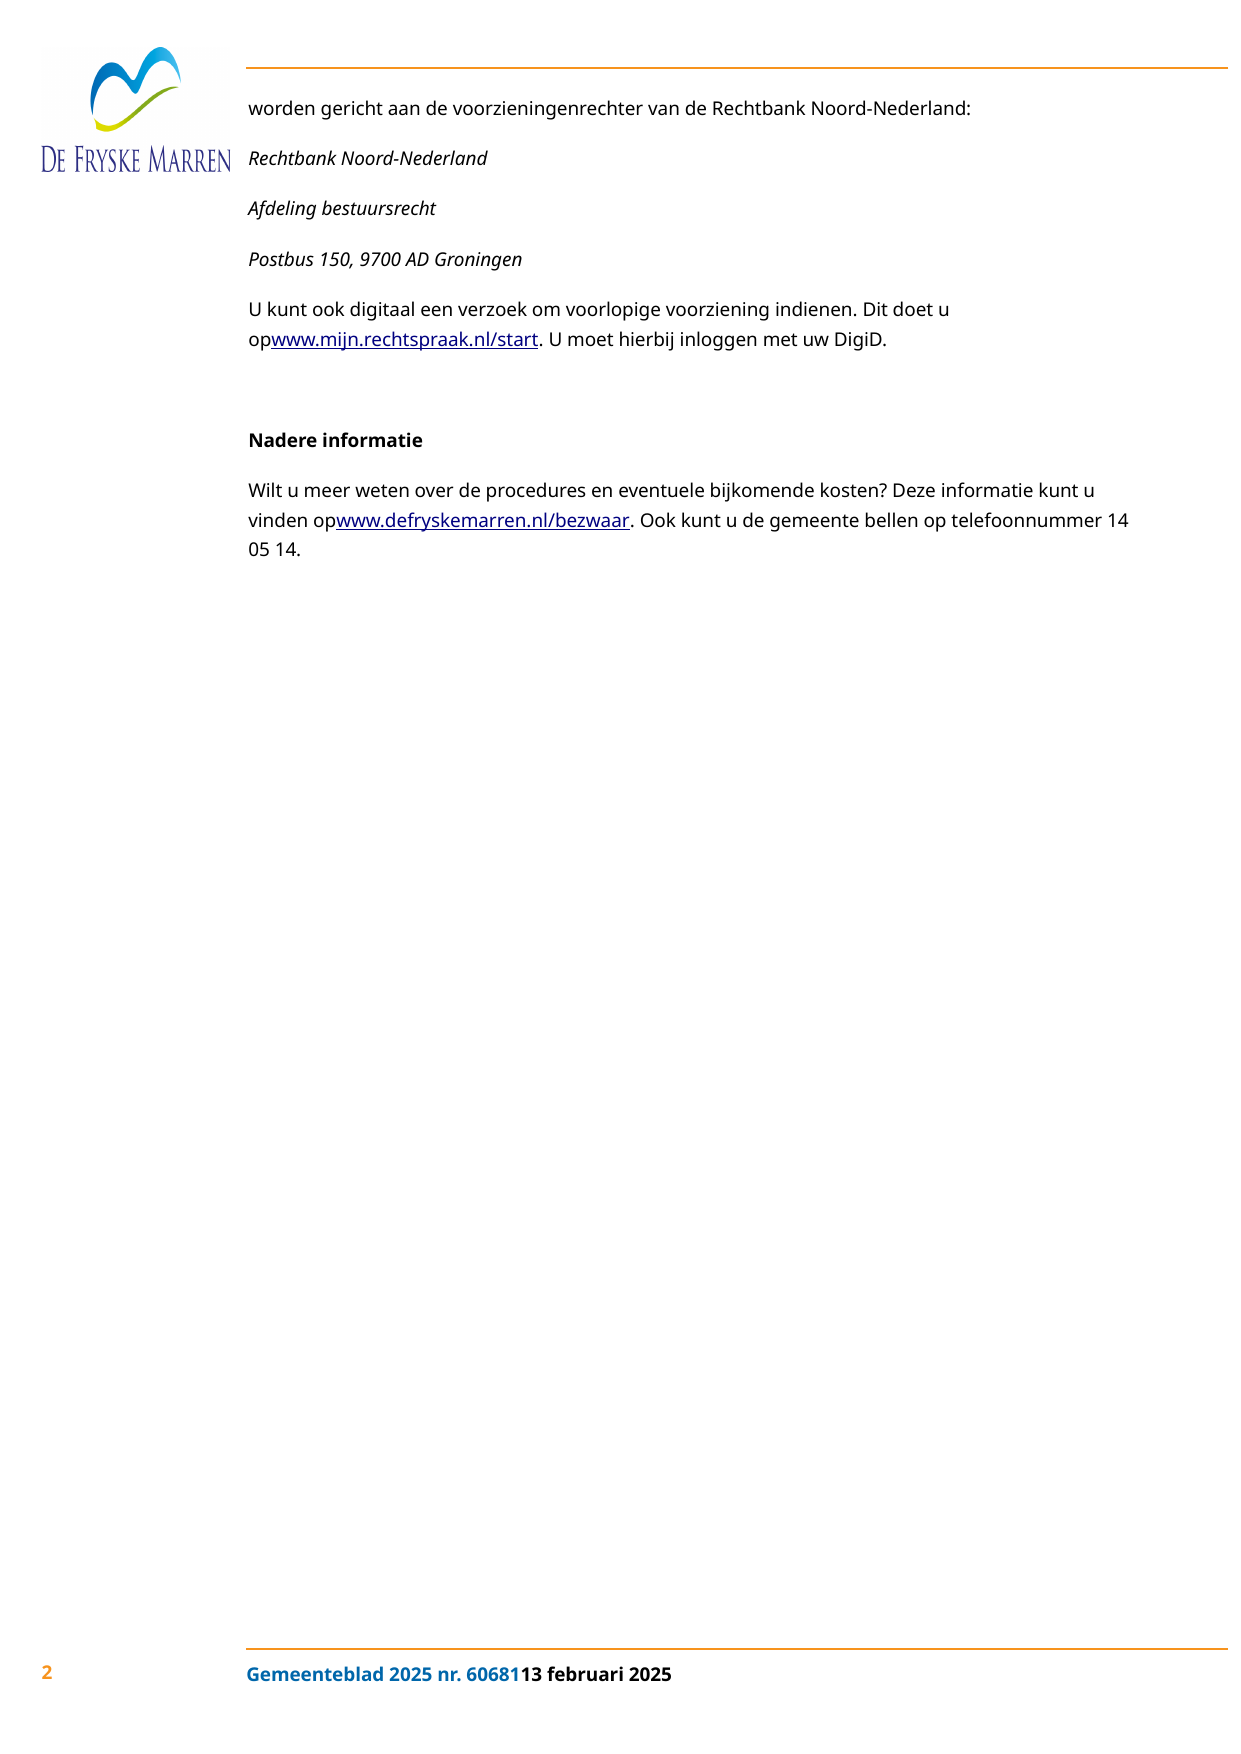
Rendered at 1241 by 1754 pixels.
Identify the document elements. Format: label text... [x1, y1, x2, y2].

text Rechtbank Noord-Nederland [248, 145, 1152, 171]
text U kunt ook digitaal een verzoek om voorlopige voorziening indienen. Dit doet u opwww.mijn.rechtspraak.nl/start. U moet hierbij inloggen met uw DigiD. [248, 296, 1152, 352]
text Afdeling bestuursrecht [248, 196, 1152, 221]
text Postbus 150, 9700 AD Groningen [248, 246, 1152, 272]
text worden gericht aan de voorzieningenrechter van de Rechtbank Noord-Nederland: [248, 95, 1152, 121]
text Nadere informatie [248, 427, 1152, 453]
picture [41, 47, 231, 172]
text Wilt u meer weten over de procedures en eventuele bijkomende kosten? Deze informatie kunt u vinden opwww.defryskemarren.nl/bezwaar. Ook kunt u de gemeente bellen op telefoonnummer 14 05 14. [248, 477, 1152, 562]
